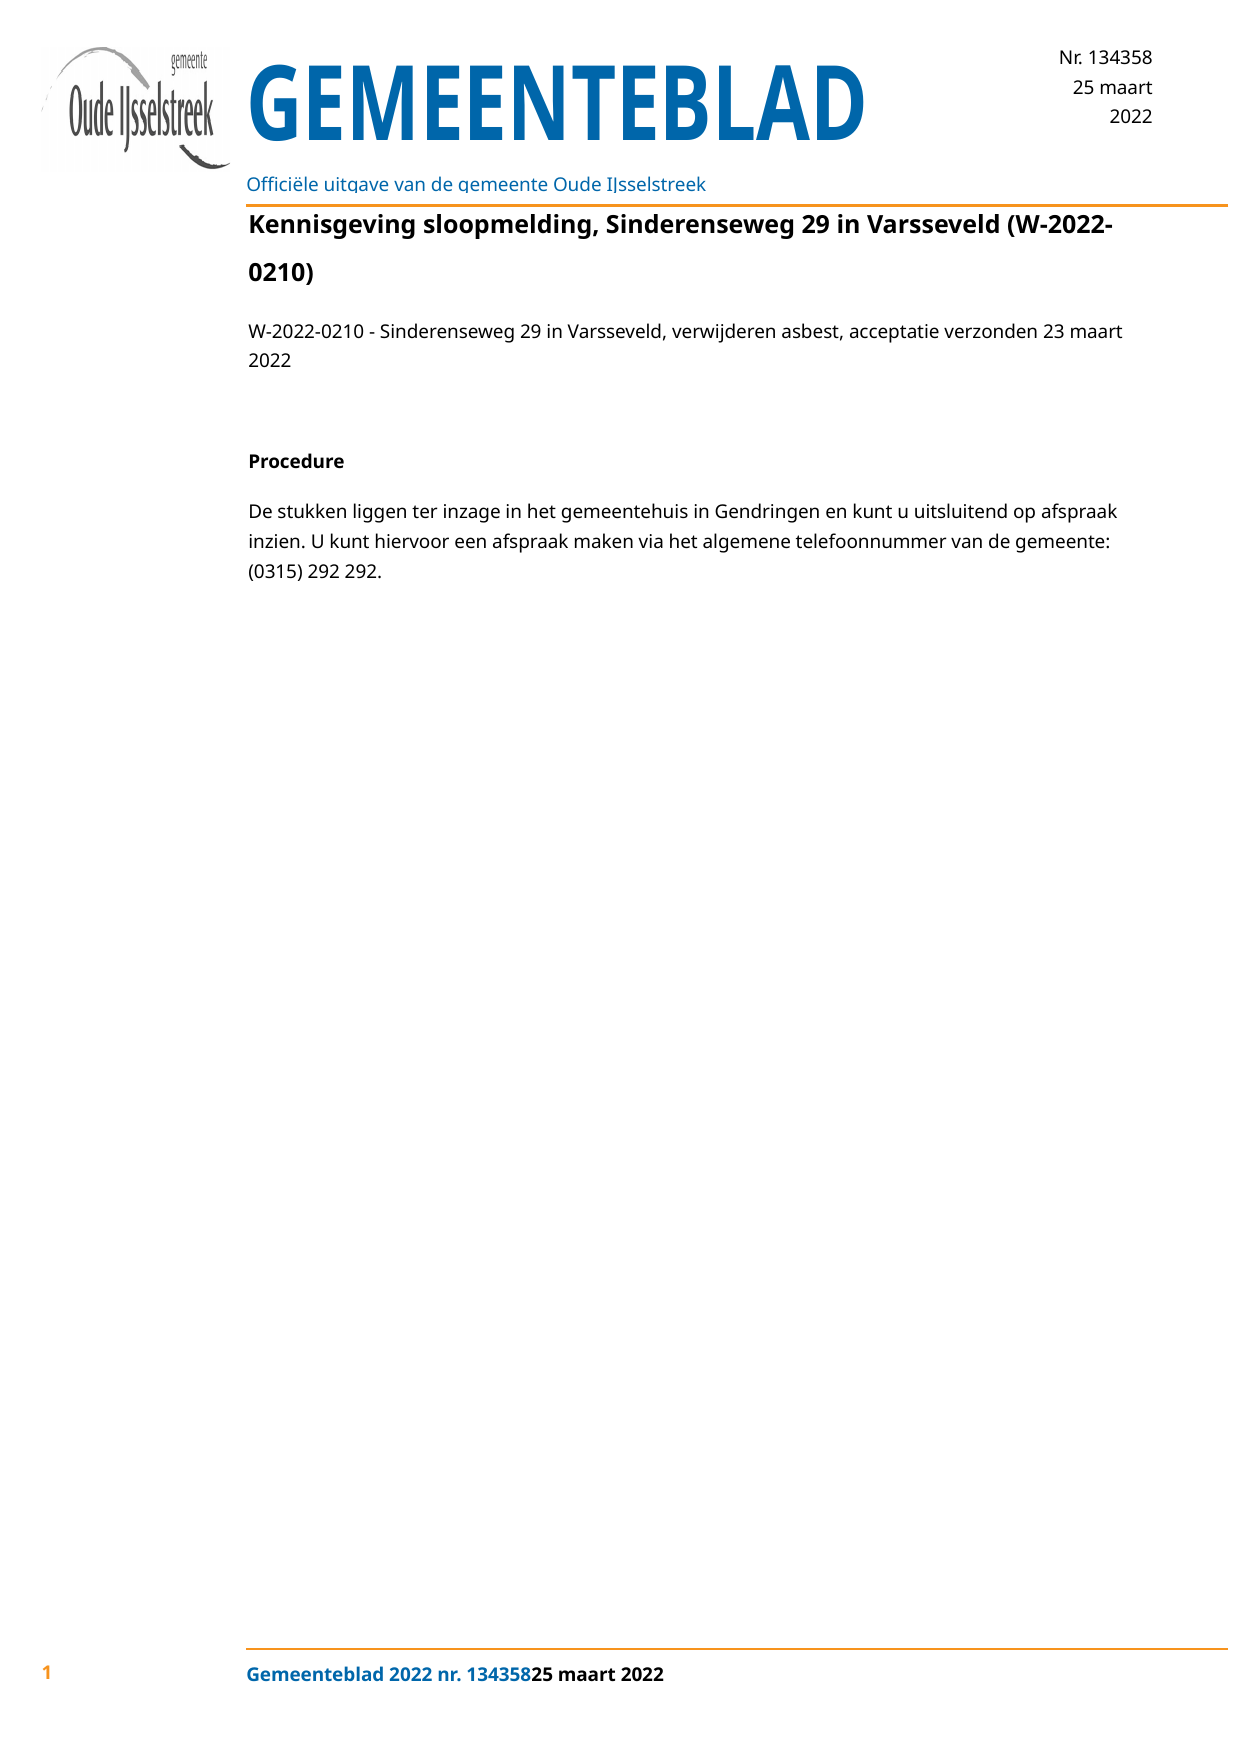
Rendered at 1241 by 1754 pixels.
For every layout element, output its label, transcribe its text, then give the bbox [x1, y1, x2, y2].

text De stukken liggen ter inzage in het gemeentehuis in Gendringen en kunt u uitsluitend op afspraak inzien. U kunt hiervoor een afspraak maken via het algemene telefoonnummer van de gemeente: (0315) 292 292. [248, 499, 1152, 584]
text Kennisgeving sloopmelding, Sinderenseweg 29 in Varsseveld (W-2022-0210) [248, 207, 1152, 288]
text W-2022-0210 - Sinderenseweg 29 in Varsseveld, verwijderen asbest, acceptatie verzonden 23 maart 2022 [248, 318, 1152, 373]
text Procedure [248, 448, 1152, 474]
picture [41, 47, 231, 172]
